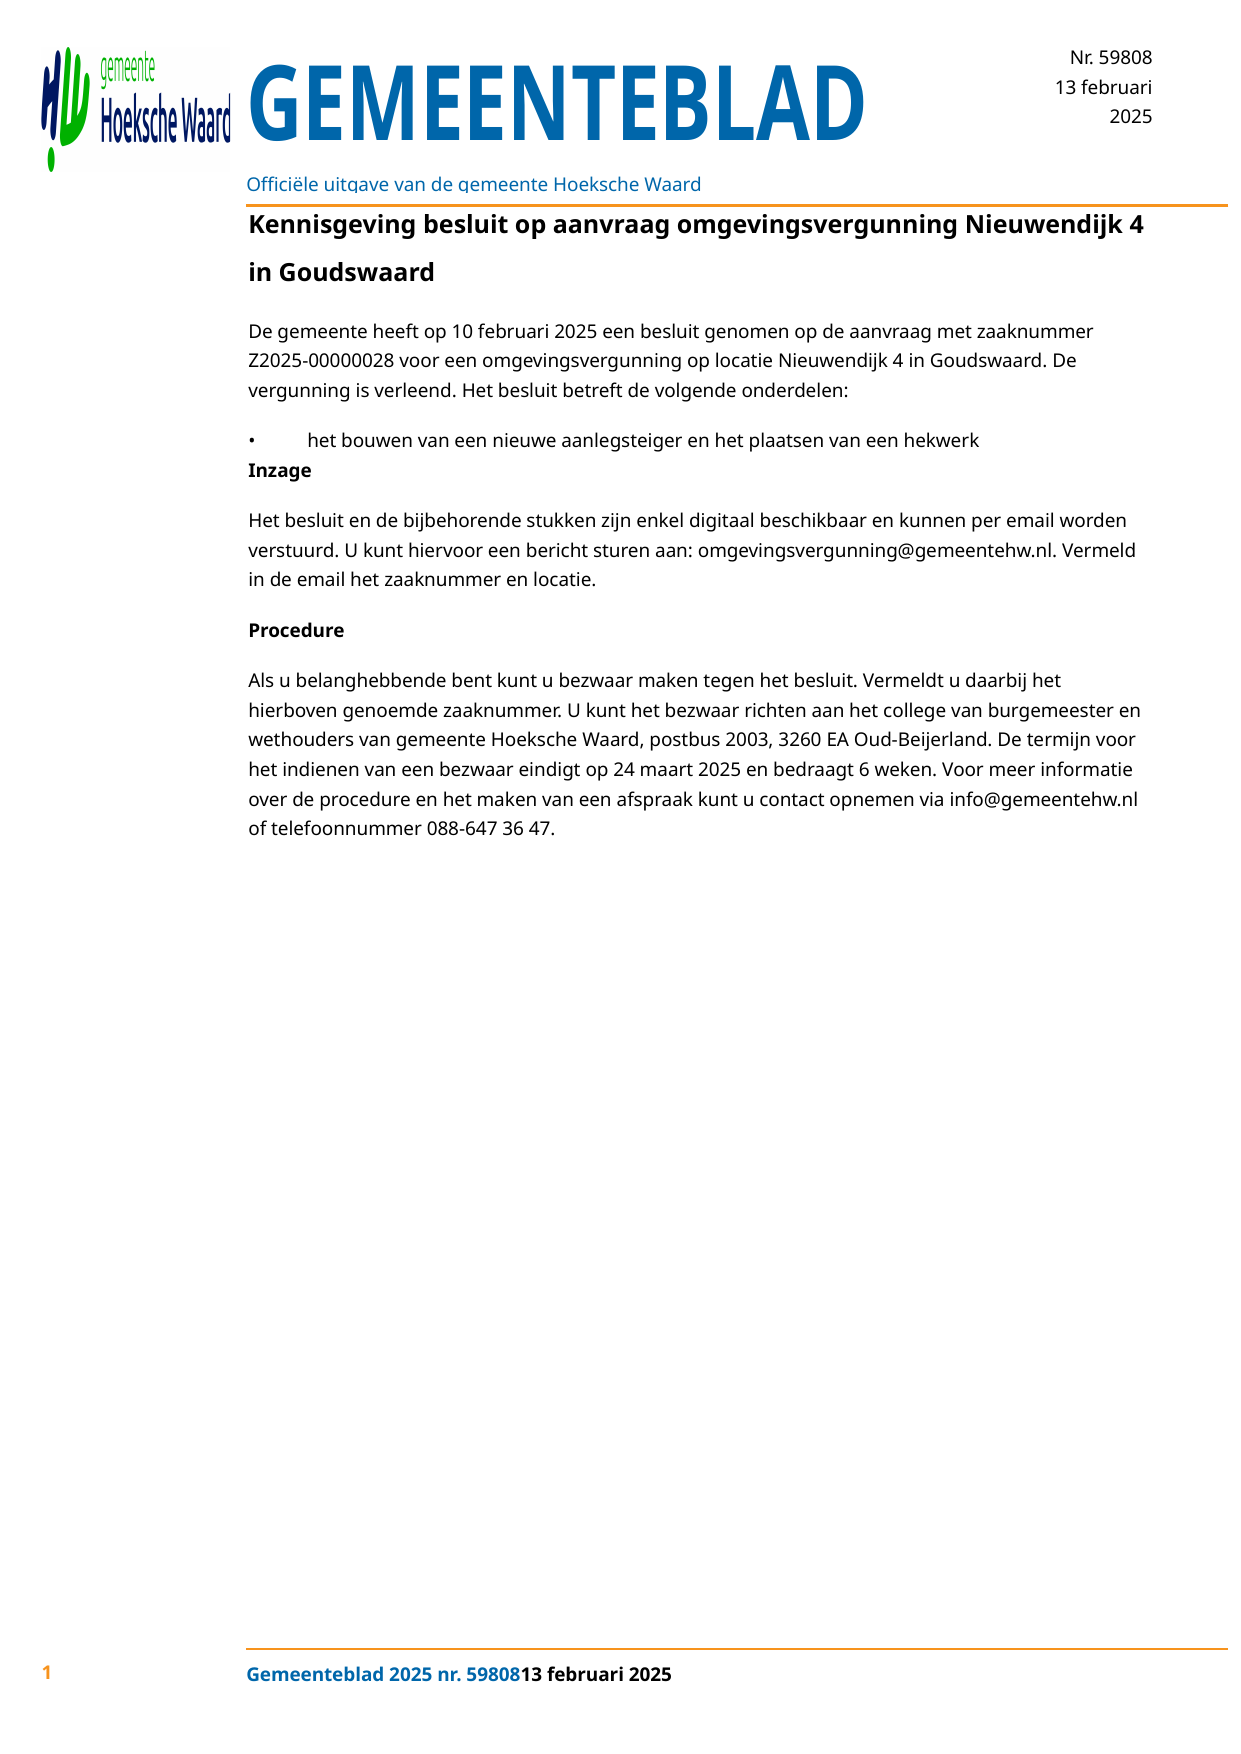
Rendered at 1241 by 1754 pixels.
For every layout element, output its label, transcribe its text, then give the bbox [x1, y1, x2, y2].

list het bouwen van een nieuwe aanlegsteiger en het plaatsen van een hekwerk [248, 427, 1152, 453]
picture [41, 47, 231, 172]
text Kennisgeving besluit op aanvraag omgevingsvergunning Nieuwendijk 4 in Goudswaard [248, 207, 1152, 288]
text Procedure [248, 617, 1152, 643]
text Het besluit en de bijbehorende stukken zijn enkel digitaal beschikbaar en kunnen per email worden verstuurd. U kunt hiervoor een bericht sturen aan: omgevingsvergunning@gemeentehw.nl. Vermeld in de email het zaaknummer en locatie. [248, 507, 1152, 592]
text Als u belanghebbende bent kunt u bezwaar maken tegen het besluit. Vermeldt u daarbij het hierboven genoemde zaaknummer. U kunt het bezwaar richten aan het college van burgemeester en wethouders van gemeente Hoeksche Waard, postbus 2003, 3260 EA Oud-Beijerland. De termijn voor het indienen van een bezwaar eindigt op 24 maart 2025 en bedraagt 6 weken. Voor meer informatie over de procedure en het maken van een afspraak kunt u contact opnemen via info@gemeentehw.nl of telefoonnummer 088-647 36 47. [248, 667, 1152, 841]
text De gemeente heeft op 10 februari 2025 een besluit genomen op de aanvraag met zaaknummer Z2025-00000028 voor een omgevingsvergunning op locatie Nieuwendijk 4 in Goudswaard. De vergunning is verleend. Het besluit betreft de volgende onderdelen: [248, 318, 1152, 403]
text Inzage [248, 457, 1152, 483]
